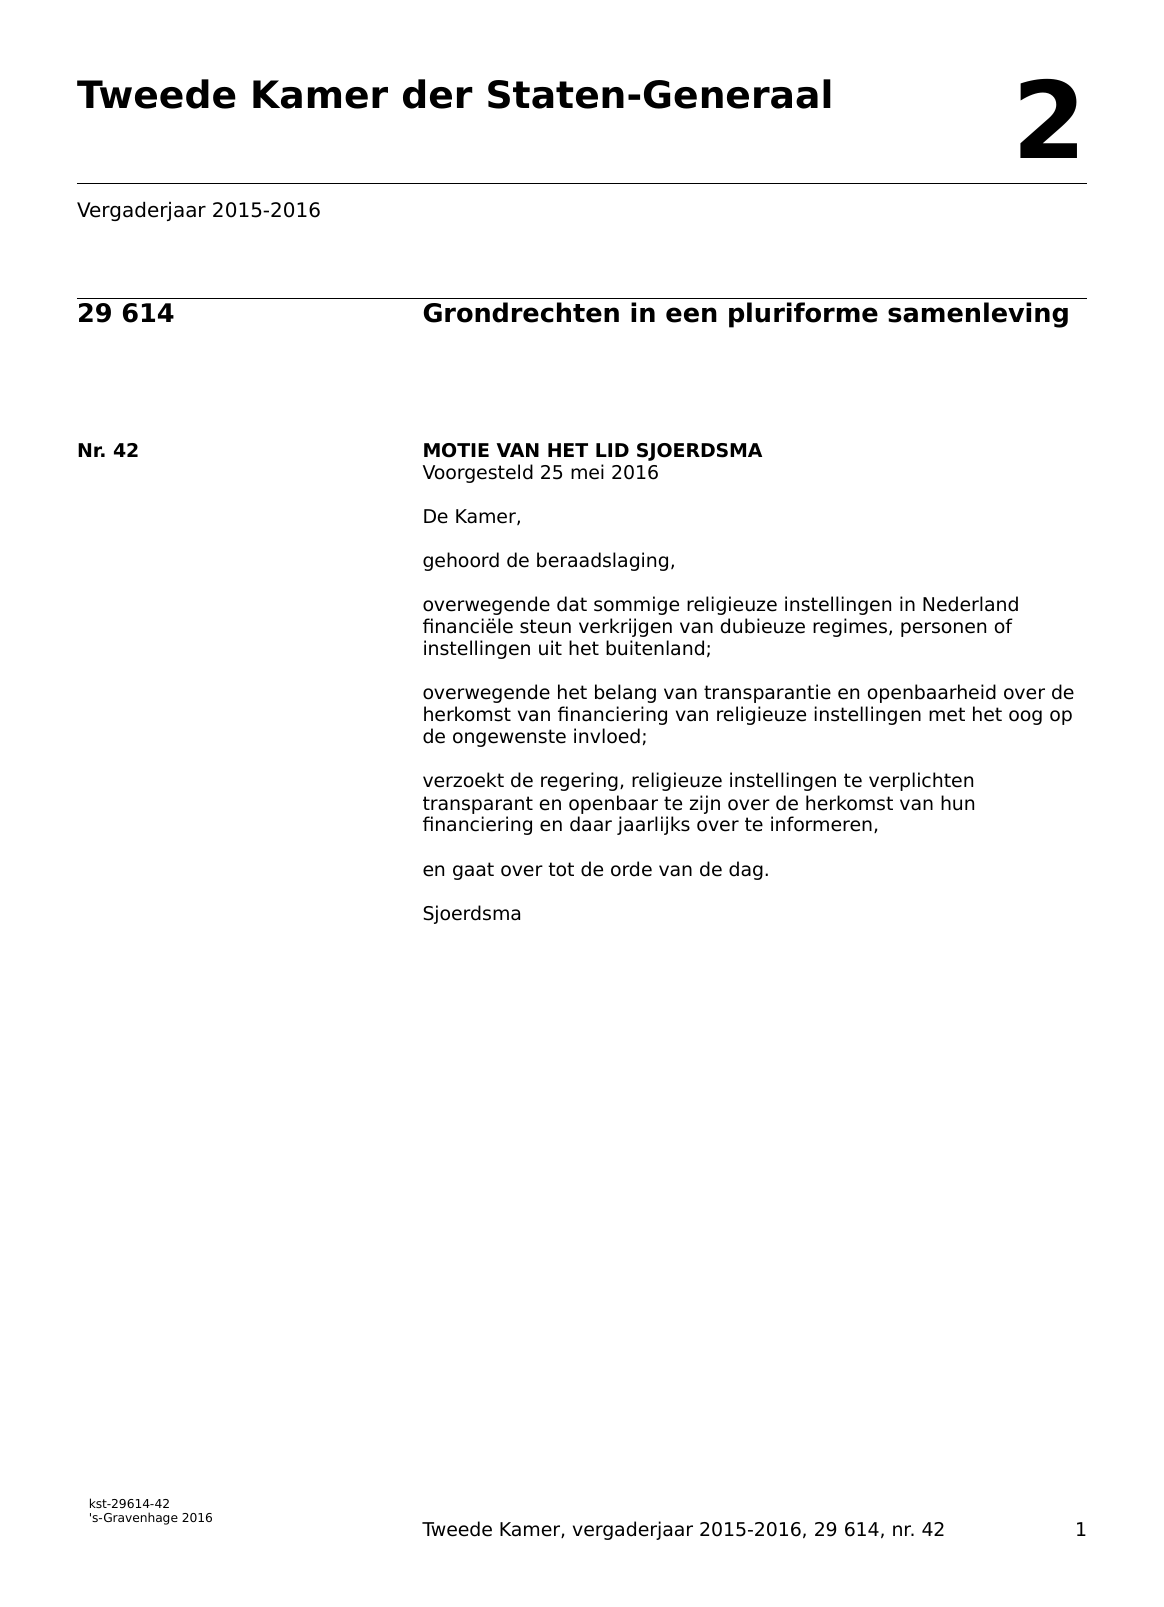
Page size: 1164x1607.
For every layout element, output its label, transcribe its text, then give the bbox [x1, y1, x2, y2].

text 's-Gravenhage 2016 [88, 1511, 323, 1525]
text verzoekt de regering, religieuze instellingen te verplichten transparant en openbaar te zijn over de herkomst van hun financiering en daar jaarlijks over te informeren, [422, 770, 1087, 836]
text gehoord de beraadslaging, [422, 550, 1087, 572]
table_cell Vergaderjaar 2015-2016 [77, 184, 1087, 298]
text overwegende het belang van transparantie en openbaarheid over de herkomst van financiering van religieuze instellingen met het oog op de ongewenste invloed; [422, 682, 1087, 748]
table_header Tweede Kamer der Staten-Generaal [77, 59, 886, 183]
text De Kamer, [422, 506, 1087, 528]
text overwegende dat sommige religieuze instellingen in Nederland financiële steun verkrijgen van dubieuze regimes, personen of instellingen uit het buitenland; [422, 594, 1087, 660]
text en gaat over tot de orde van de dag. [422, 858, 1087, 881]
subtitle 29 614 Grondrechten in een pluriforme samenleving [77, 299, 1087, 329]
subtitle Nr. 42 MOTIE VAN HET LID SJOERDSMA [77, 440, 1087, 462]
text kst-29614-42 [88, 1497, 323, 1511]
text Voorgesteld 25 mei 2016 [422, 462, 1087, 484]
table_header 2 [886, 59, 1087, 183]
text Sjoerdsma [422, 903, 1087, 925]
